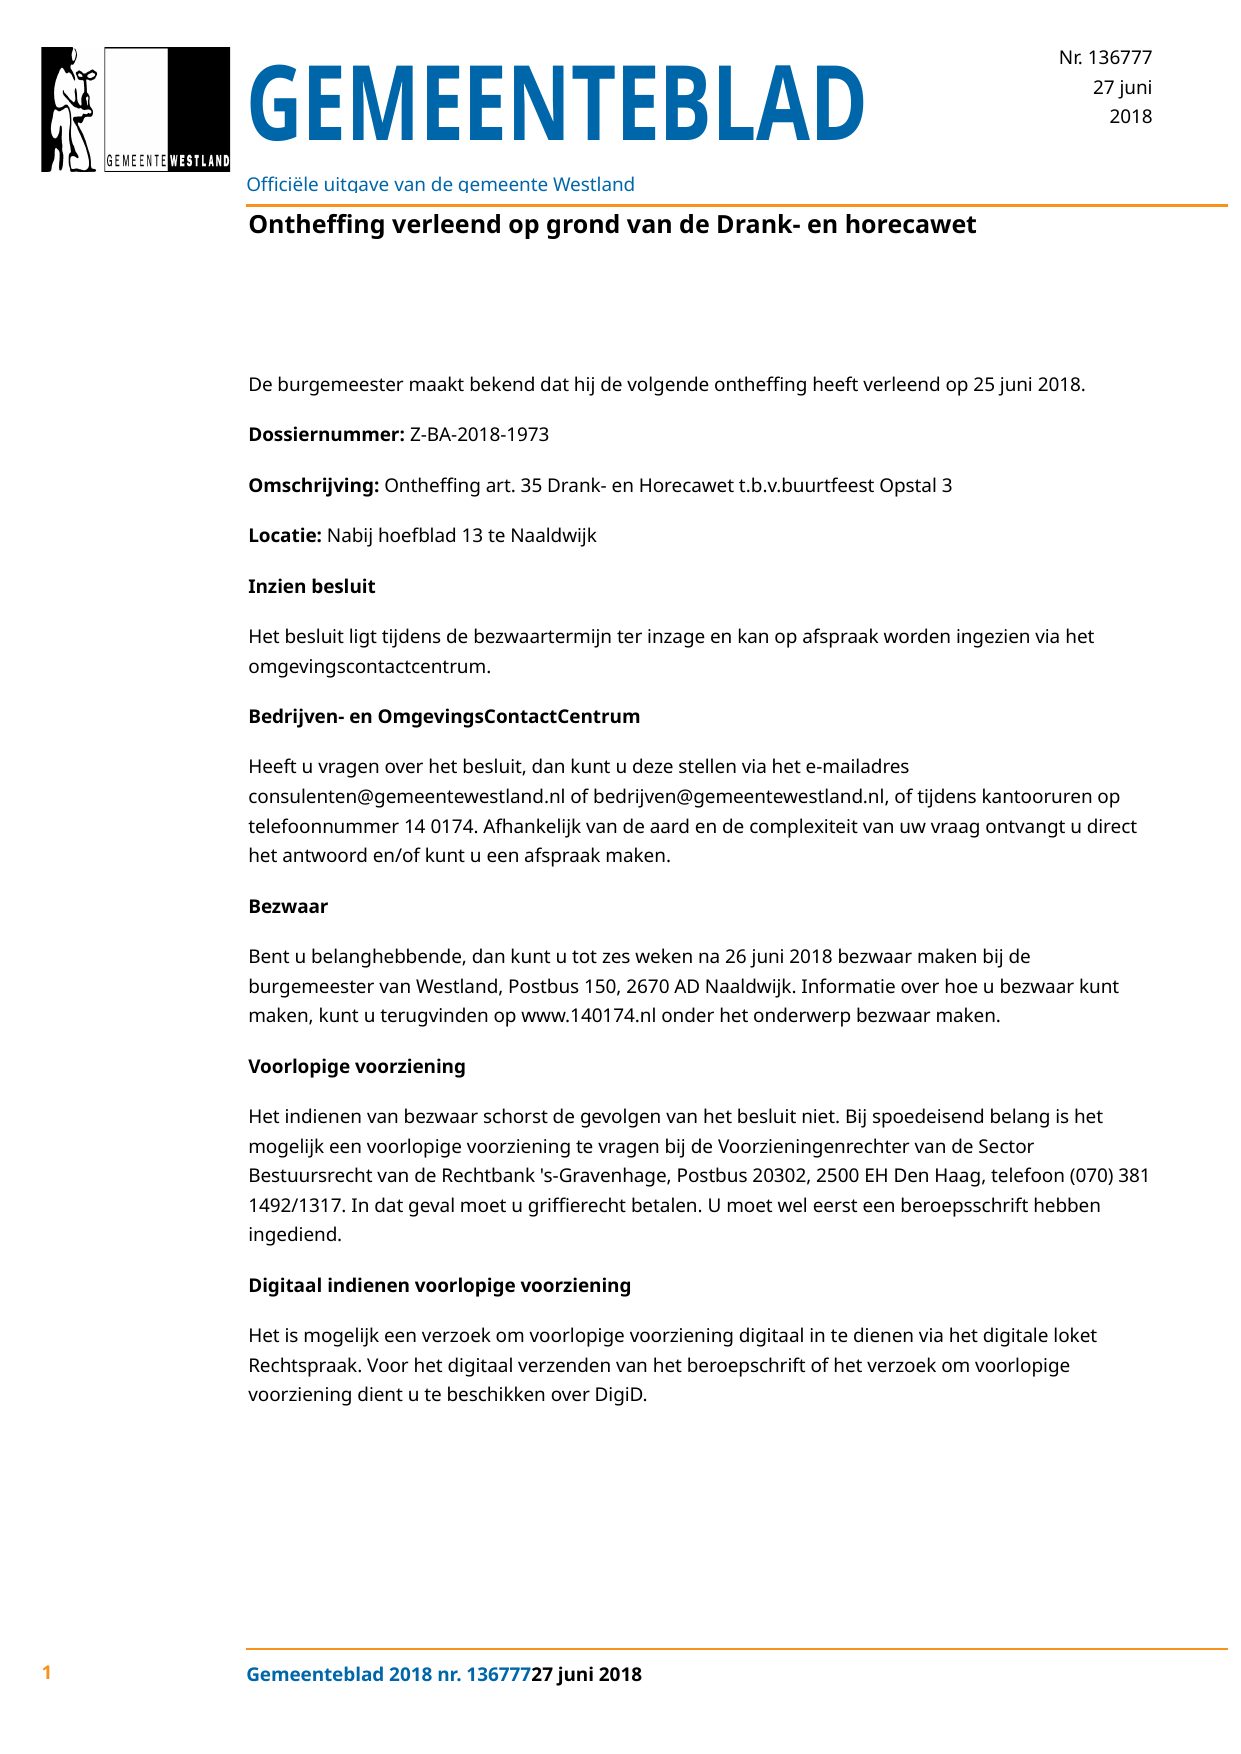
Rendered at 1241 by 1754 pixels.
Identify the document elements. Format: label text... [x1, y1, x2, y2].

text Heeft u vragen over het besluit, dan kunt u deze stellen via het e-mailadres consulenten@gemeentewestland.nl of bedrijven@gemeentewestland.nl, of tijdens kantooruren op telefoonnummer 14 0174. Afhankelijk van de aard en de complexiteit van uw vraag ontvangt u direct het antwoord en/of kunt u een afspraak maken. [248, 754, 1152, 868]
text Locatie: Nabij hoefblad 13 te Naaldwijk [248, 522, 1152, 548]
text Omschrijving: Ontheffing art. 35 Drank- en Horecawet t.b.v.buurtfeest Opstal 3 [248, 472, 1152, 498]
text Inzien besluit [248, 573, 1152, 598]
text Het besluit ligt tijdens de bezwaartermijn ter inzage en kan op afspraak worden ingezien via het omgevingscontactcentrum. [248, 623, 1152, 678]
text Bezwaar [248, 893, 1152, 918]
text Het indienen van bezwaar schorst de gevolgen van het besluit niet. Bij spoedeisend belang is het mogelijk een voorlopige voorziening te vragen bij de Voorzieningenrechter van de Sector Bestuursrecht van de Rechtbank 's-Gravenhage, Postbus 20302, 2500 EH Den Haag, telefoon (070) 381 1492/1317. In dat geval moet u griffierecht betalen. U moet wel eerst een beroepsschrift hebben ingediend. [248, 1103, 1152, 1247]
text Bedrijven- en OmgevingsContactCentrum [248, 703, 1152, 729]
text Het is mogelijk een verzoek om voorlopige voorziening digitaal in te dienen via het digitale loket Rechtspraak. Voor het digitaal verzenden van het beroepschrift of het verzoek om voorlopige voorziening dient u te beschikken over DigiD. [248, 1322, 1152, 1407]
text Digitaal indienen voorlopige voorziening [248, 1272, 1152, 1298]
text Dossiernummer: Z-BA-2018-1973 [248, 422, 1152, 447]
text Voorlopige voorziening [248, 1053, 1152, 1078]
text Ontheffing verleend op grond van de Drank- en horecawet [248, 207, 1152, 241]
text Bent u belanghebbende, dan kunt u tot zes weken na 26 juni 2018 bezwaar maken bij de burgemeester van Westland, Postbus 150, 2670 AD Naaldwijk. Informatie over hoe u bezwaar kunt maken, kunt u terugvinden op www.140174.nl onder het onderwerp bezwaar maken. [248, 943, 1152, 1028]
picture [41, 47, 231, 172]
text De burgemeester maakt bekend dat hij de volgende ontheffing heeft verleend op 25 juni 2018. [248, 371, 1152, 397]
